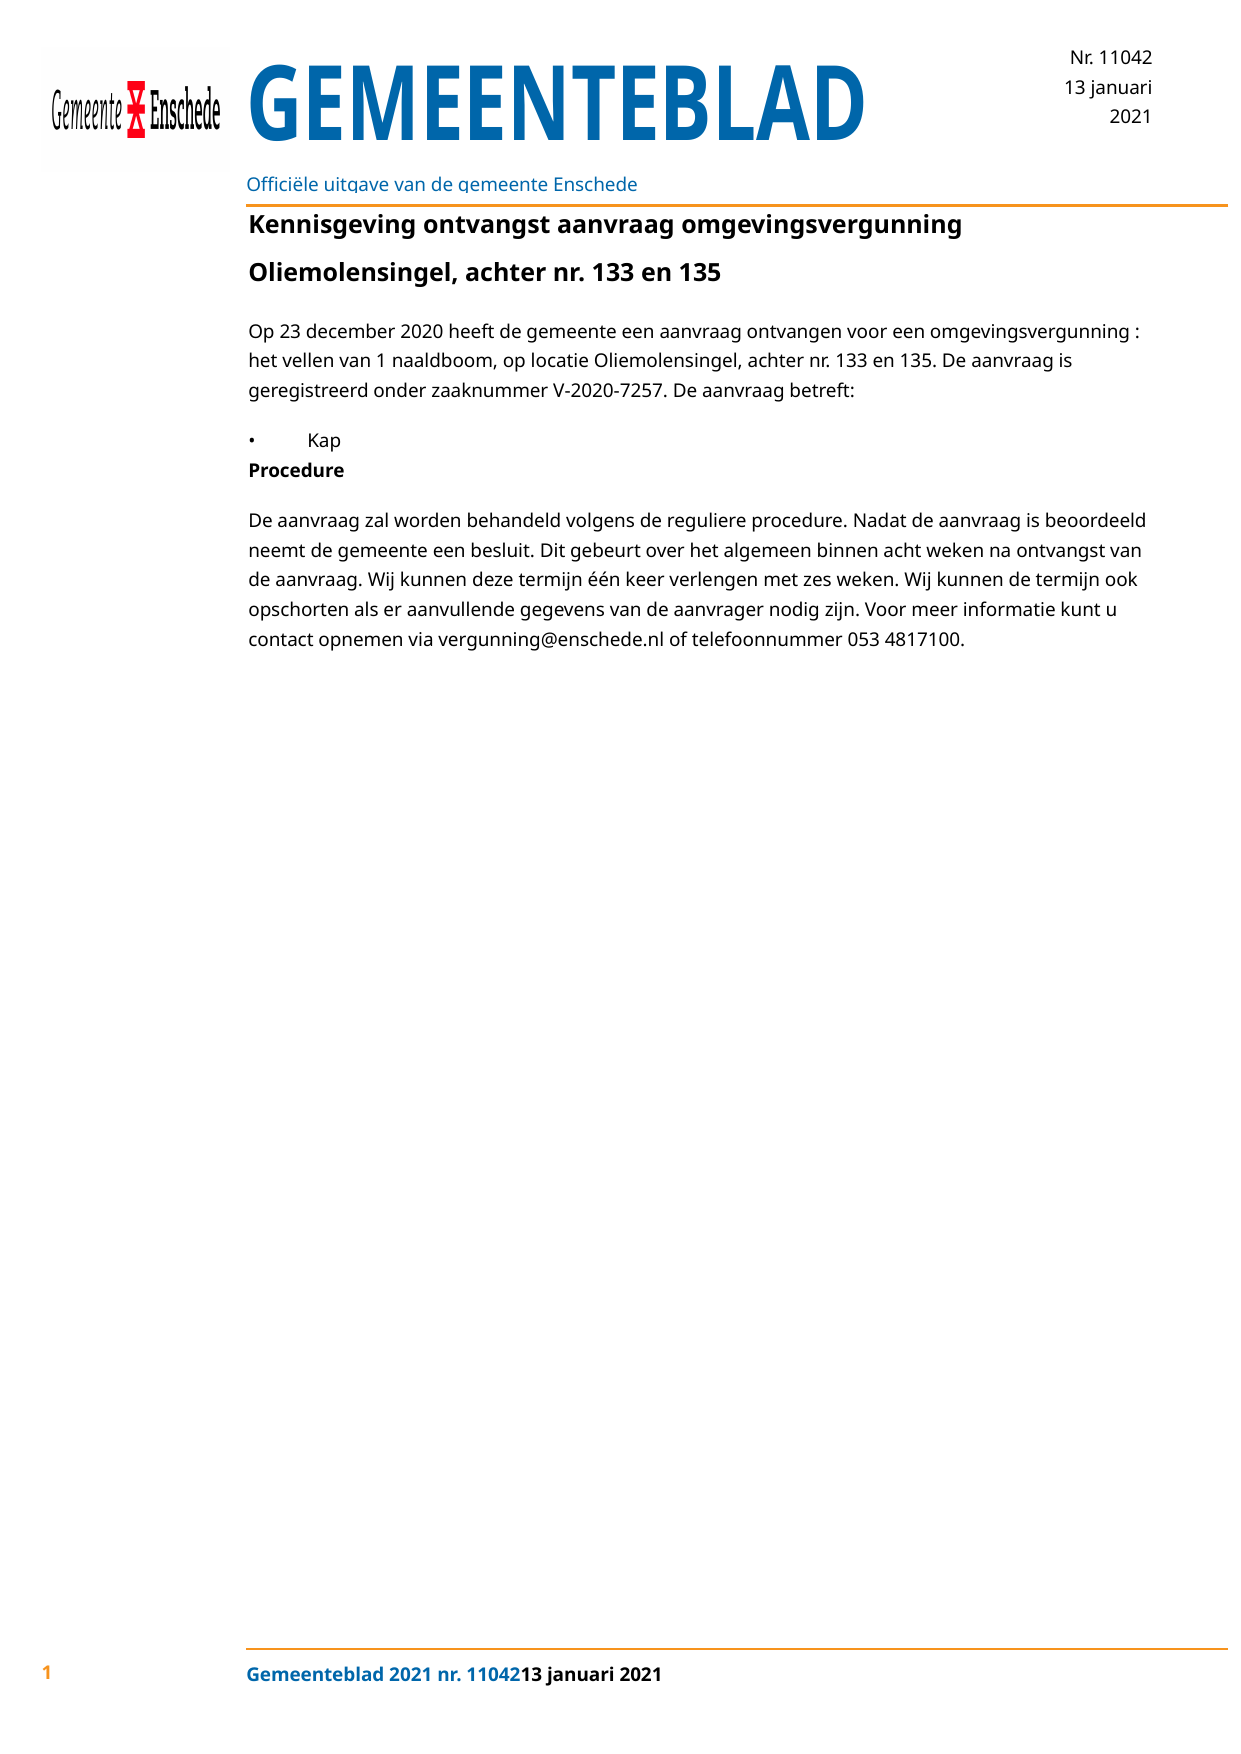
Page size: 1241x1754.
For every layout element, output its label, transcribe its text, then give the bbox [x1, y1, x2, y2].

text Procedure [248, 457, 1152, 483]
text Op 23 december 2020 heeft de gemeente een aanvraag ontvangen voor een omgevingsvergunning : het vellen van 1 naaldboom, op locatie Oliemolensingel, achter nr. 133 en 135. De aanvraag is geregistreerd onder zaaknummer V-2020-7257. De aanvraag betreft: [248, 318, 1152, 403]
picture [41, 47, 231, 172]
list Kap [248, 427, 1152, 453]
text Kennisgeving ontvangst aanvraag omgevingsvergunning Oliemolensingel, achter nr. 133 en 135 [248, 207, 1152, 288]
text De aanvraag zal worden behandeld volgens de reguliere procedure. Nadat de aanvraag is beoordeeld neemt de gemeente een besluit. Dit gebeurt over het algemeen binnen acht weken na ontvangst van de aanvraag. Wij kunnen deze termijn één keer verlengen met zes weken. Wij kunnen de termijn ook opschorten als er aanvullende gegevens van de aanvrager nodig zijn. Voor meer informatie kunt u contact opnemen via vergunning@enschede.nl of telefoonnummer 053 4817100. [248, 507, 1152, 652]
